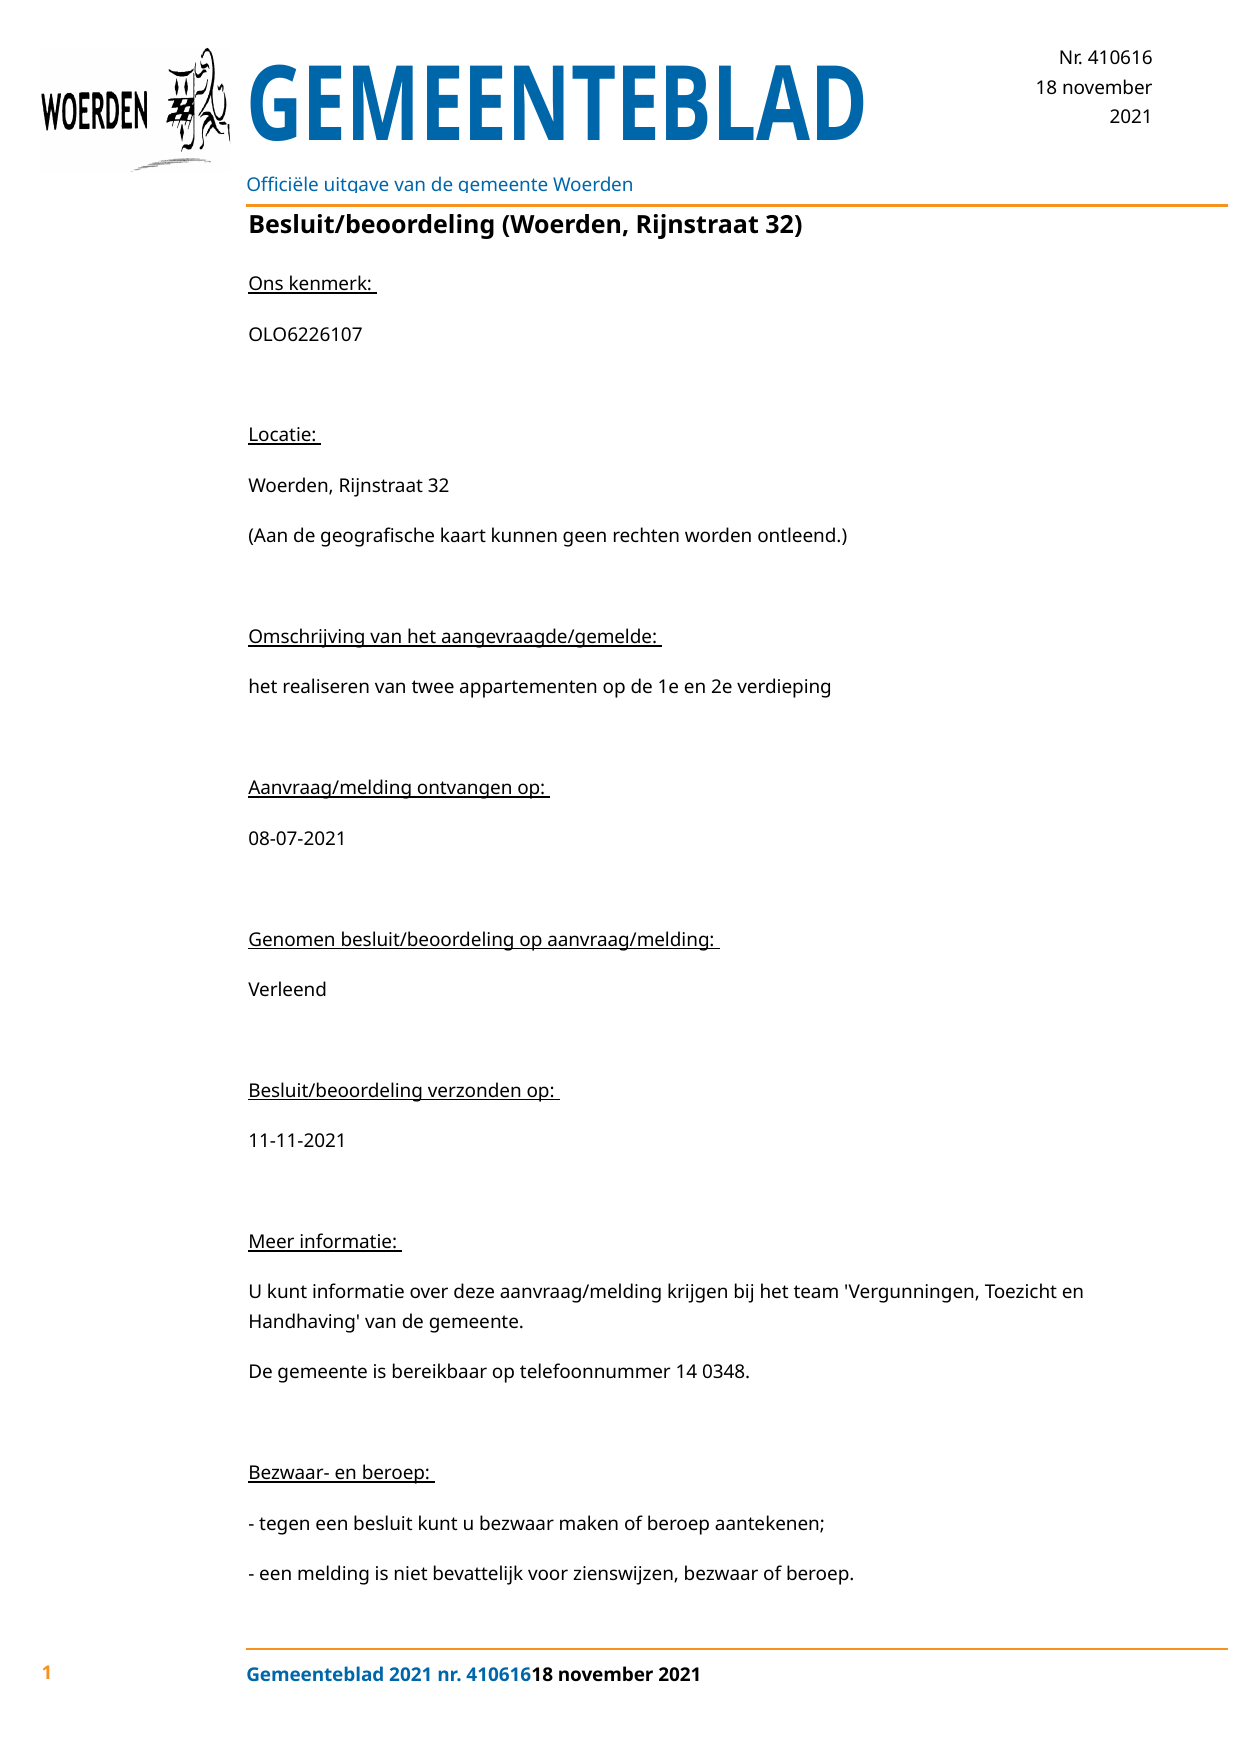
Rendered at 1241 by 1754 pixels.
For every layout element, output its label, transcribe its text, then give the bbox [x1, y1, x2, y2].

text Besluit/beoordeling (Woerden, Rijnstraat 32) [248, 207, 1152, 241]
text Besluit/beoordeling verzonden op: [248, 1077, 1152, 1103]
text Meer informatie: [248, 1228, 1152, 1254]
text Locatie: [248, 422, 1152, 447]
text U kunt informatie over deze aanvraag/melding krijgen bij het team 'Vergunningen, Toezicht en Handhaving' van de gemeente. [248, 1279, 1152, 1334]
text 08-07-2021 [248, 825, 1152, 851]
text Aanvraag/melding ontvangen op: [248, 774, 1152, 800]
text - tegen een besluit kunt u bezwaar maken of beroep aantekenen; [248, 1510, 1152, 1536]
text (Aan de geografische kaart kunnen geen rechten worden ontleend.) [248, 522, 1152, 548]
text Genomen besluit/beoordeling op aanvraag/melding: [248, 926, 1152, 951]
text het realiseren van twee appartementen op de 1e en 2e verdieping [248, 674, 1152, 699]
text Bezwaar- en beroep: [248, 1459, 1152, 1485]
picture [41, 47, 231, 172]
text Woerden, Rijnstraat 32 [248, 472, 1152, 498]
text OLO6226107 [248, 321, 1152, 346]
text - een melding is niet bevattelijk voor zienswijzen, bezwaar of beroep. [248, 1560, 1152, 1586]
text 11-11-2021 [248, 1127, 1152, 1153]
text Ons kenmerk: [248, 270, 1152, 296]
text De gemeente is bereikbaar op telefoonnummer 14 0348. [248, 1359, 1152, 1384]
text Verleend [248, 976, 1152, 1002]
text Omschrijving van het aangevraagde/gemelde: [248, 623, 1152, 649]
